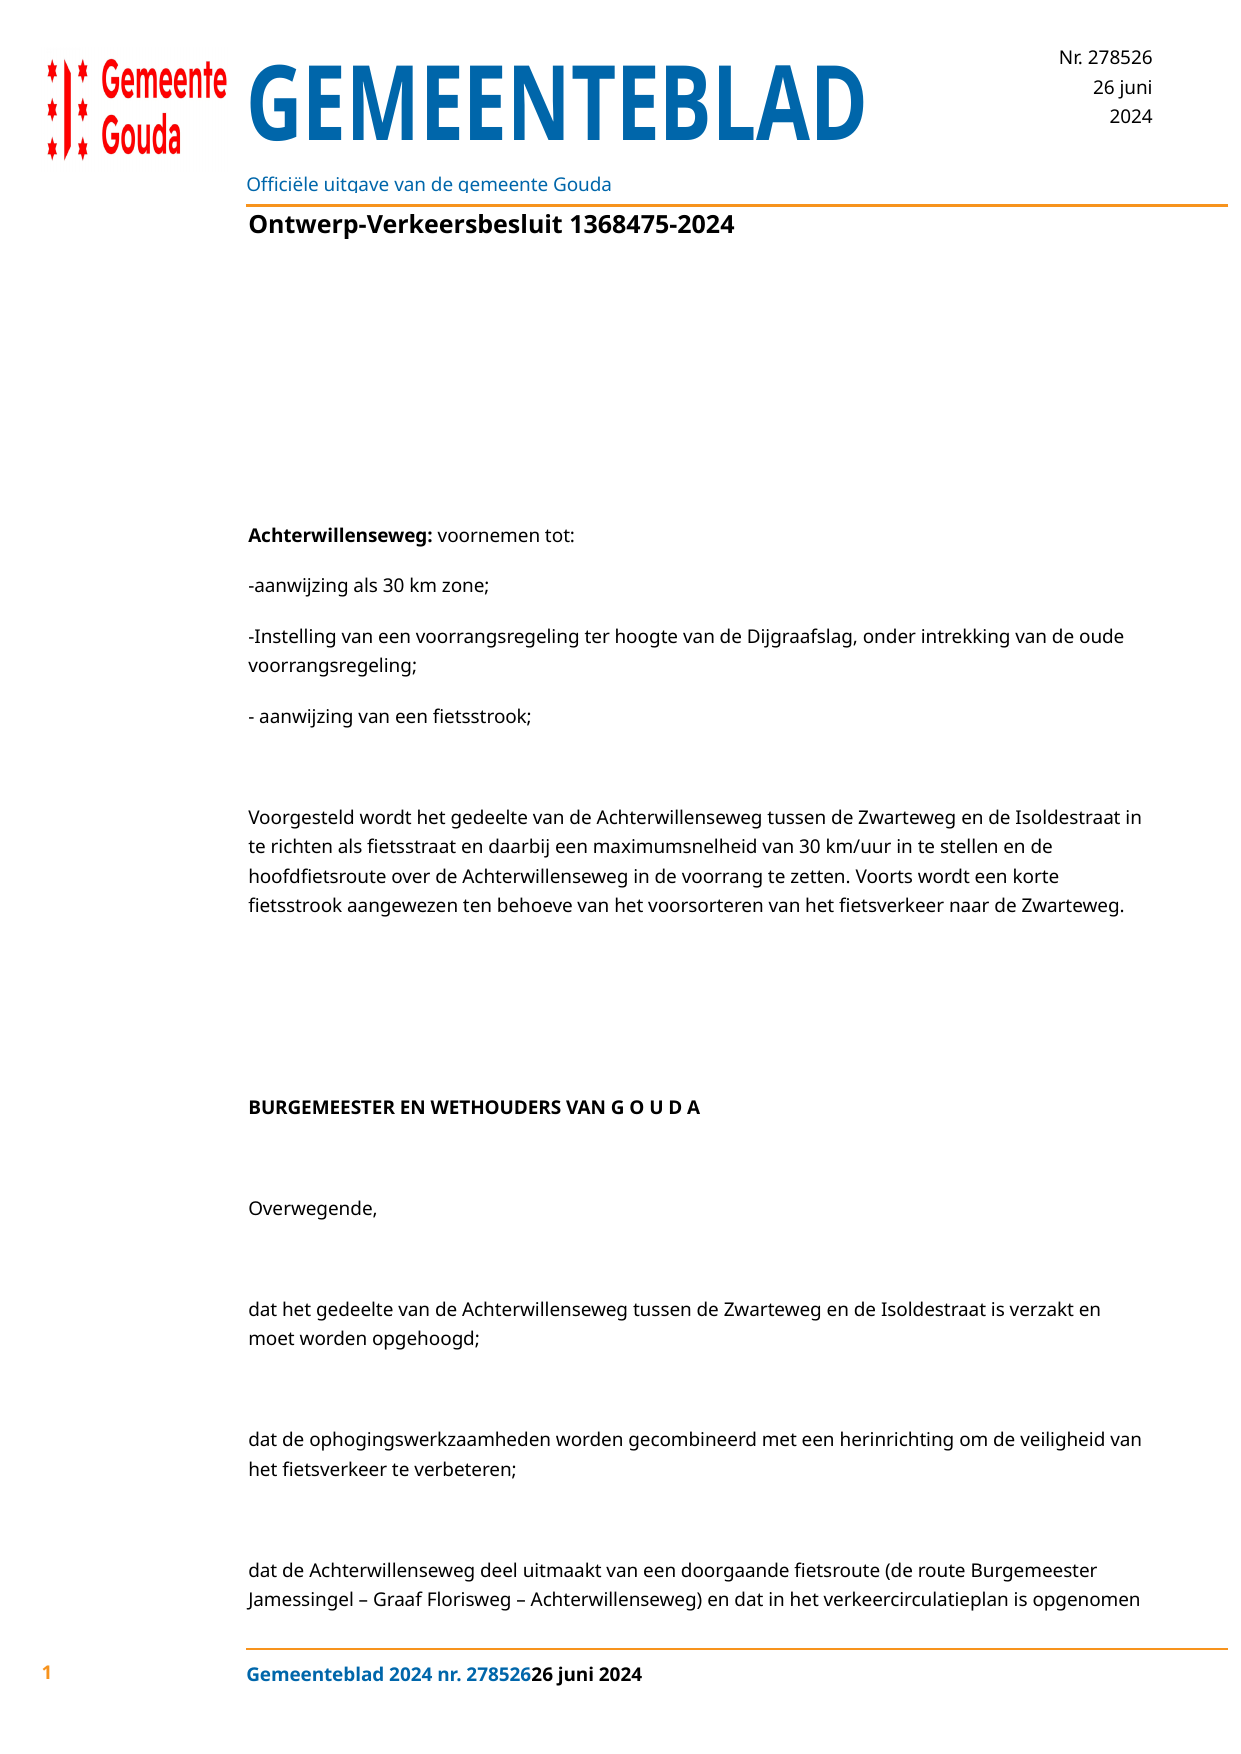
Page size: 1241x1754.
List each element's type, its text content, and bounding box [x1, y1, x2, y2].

text dat het gedeelte van de Achterwillenseweg tussen de Zwarteweg en de Isoldestraat is verzakt en moet worden opgehoogd; [248, 1296, 1152, 1351]
text Ontwerp-Verkeersbesluit 1368475-2024 [248, 207, 1152, 241]
text - aanwijzing van een fietsstrook; [248, 703, 1152, 729]
text -aanwijzing als 30 km zone; [248, 573, 1152, 598]
text dat de ophogingswerkzaamheden worden gecombineerd met een herinrichting om de veiligheid van het fietsverkeer te verbeteren; [248, 1426, 1152, 1482]
text Overwegende, [248, 1195, 1152, 1221]
picture [41, 47, 231, 172]
text Achterwillenseweg: voornemen tot: [248, 522, 1152, 548]
text dat de Achterwillenseweg deel uitmaakt van een doorgaande fietsroute (de route Burgemeester Jamessingel – Graaf Florisweg – Achterwillenseweg) en dat in het verkeercirculatieplan is opgenomen [248, 1557, 1152, 1612]
text -Instelling van een voorrangsregeling ter hoogte van de Dijgraafslag, onder intrekking van de oude voorrangsregeling; [248, 623, 1152, 678]
text BURGEMEESTER EN WETHOUDERS VAN G O U D A [248, 1094, 1152, 1120]
text Voorgesteld wordt het gedeelte van de Achterwillenseweg tussen de Zwarteweg en de Isoldestraat in te richten als fietsstraat en daarbij een maximumsnelheid van 30 km/uur in te stellen en de hoofdfietsroute over de Achterwillenseweg in de voorrang te zetten. Voorts wordt een korte fietsstrook aangewezen ten behoeve van het voorsorteren van het fietsverkeer naar de Zwarteweg. [248, 804, 1152, 918]
